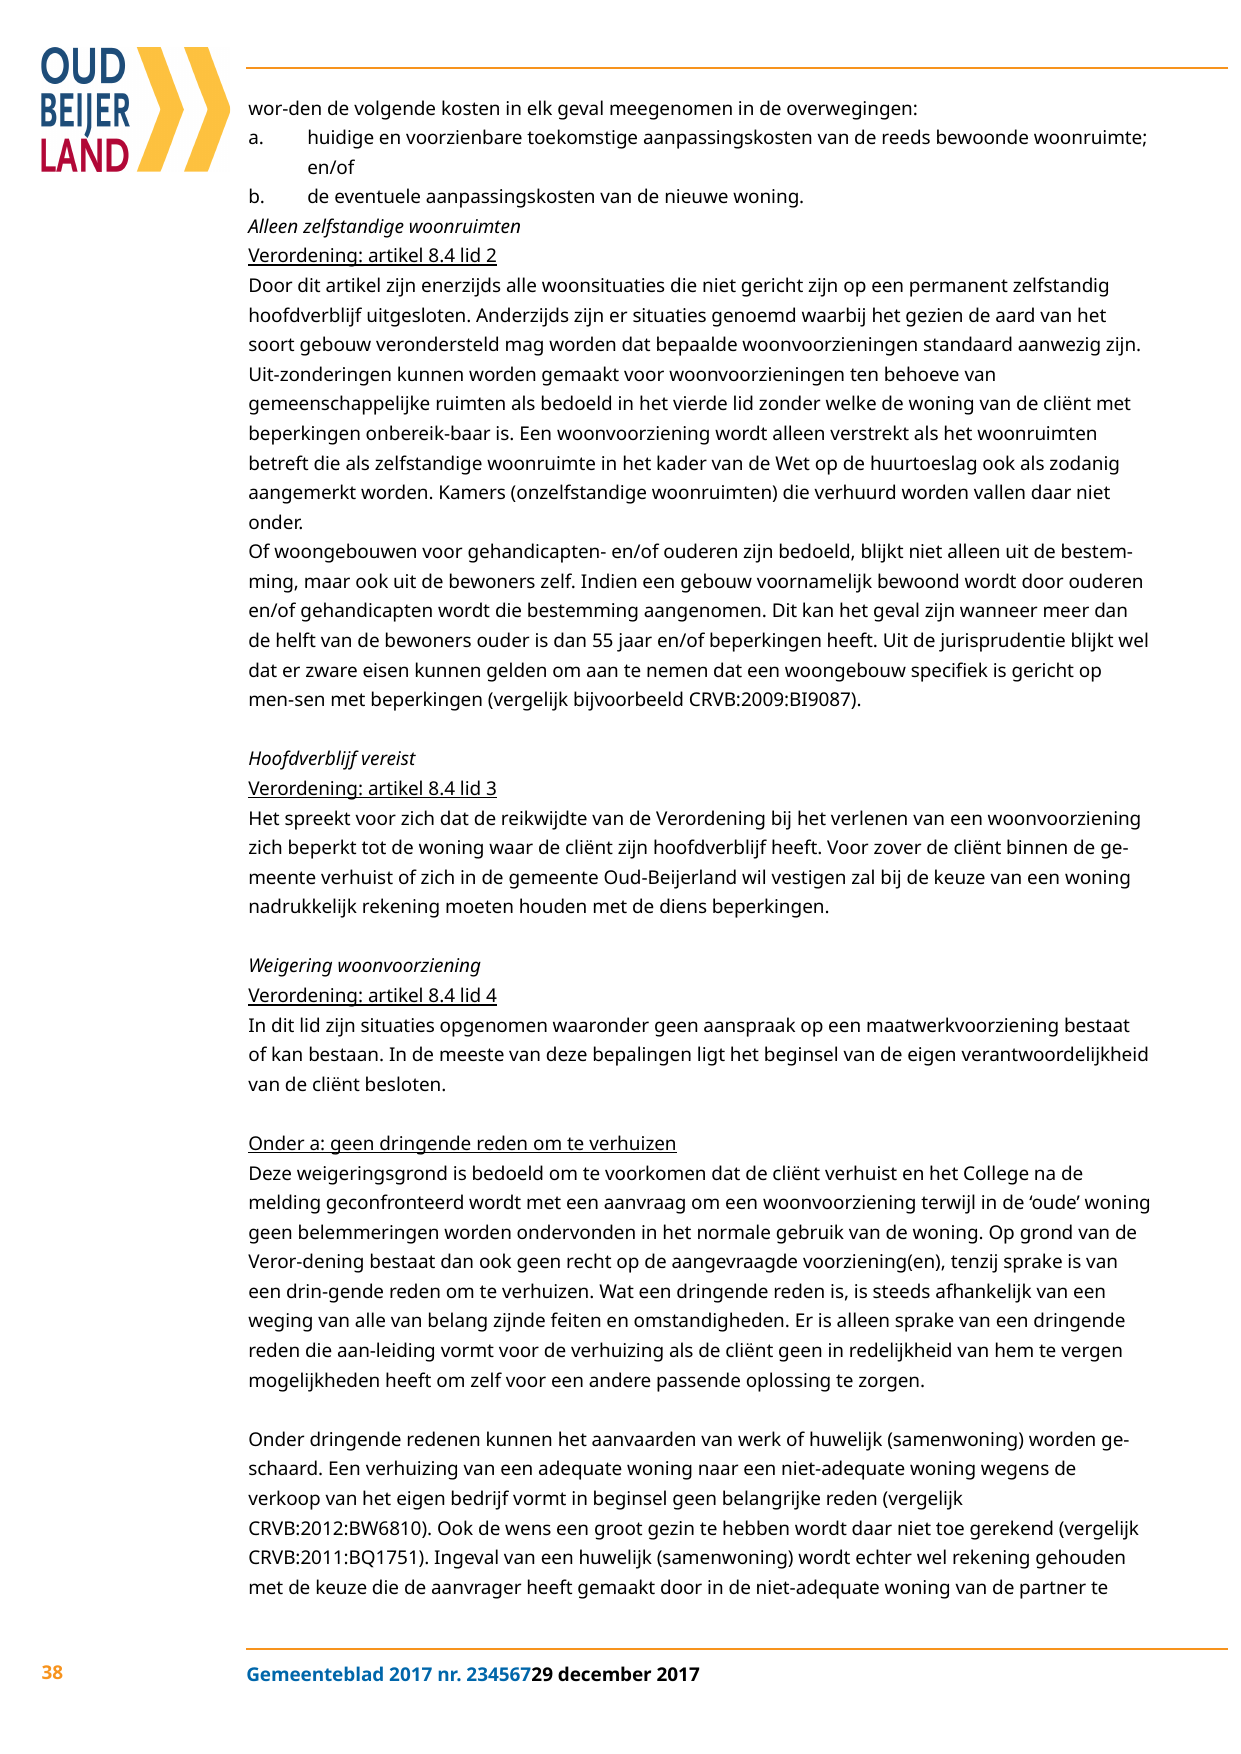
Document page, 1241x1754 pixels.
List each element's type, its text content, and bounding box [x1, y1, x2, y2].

text Alleen zelfstandige woonruimten [248, 213, 1152, 239]
text Of woongebouwen voor gehandicapten- en/of ouderen zijn bedoeld, blijkt niet alleen uit de bestem-ming, maar ook uit de bewoners zelf. Indien een gebouw voornamelijk bewoond wordt door ouderen en/of gehandicapten wordt die bestemming aangenomen. Dit kan het geval zijn wanneer meer dan de helft van de bewoners ouder is dan 55 jaar en/of beperkingen heeft. Uit de jurisprudentie blijkt wel dat er zware eisen kunnen gelden om aan te nemen dat een woongebouw specifiek is gericht op men-sen met beperkingen (vergelijk bijvoorbeeld CRVB:2009:BI9087). [248, 538, 1152, 712]
text Onder dringende redenen kunnen het aanvaarden van werk of huwelijk (samenwoning) worden ge-schaard. Een verhuizing van een adequate woning naar een niet-adequate woning wegens de verkoop van het eigen bedrijf vormt in beginsel geen belangrijke reden (vergelijk CRVB:2012:BW6810). Ook de wens een groot gezin te hebben wordt daar niet toe gerekend (vergelijk CRVB:2011:BQ1751). Ingeval van een huwelijk (samenwoning) wordt echter wel rekening gehouden met de keuze die de aanvrager heeft gemaakt door in de niet-adequate woning van de partner te [248, 1426, 1152, 1600]
text Verordening: artikel 8.4 lid 3 [248, 775, 1152, 801]
text Door dit artikel zijn enerzijds alle woonsituaties die niet gericht zijn op een permanent zelfstandig hoofdverblijf uitgesloten. Anderzijds zijn er situaties genoemd waarbij het gezien de aard van het soort gebouw verondersteld mag worden dat bepaalde woonvoorzieningen standaard aanwezig zijn. Uit-zonderingen kunnen worden gemaakt voor woonvoorzieningen ten behoeve van gemeenschappelijke ruimten als bedoeld in het vierde lid zonder welke de woning van de cliënt met beperkingen onbereik-baar is. Een woonvoorziening wordt alleen verstrekt als het woonruimten betreft die als zelfstandige woonruimte in het kader van de Wet op de huurtoeslag ook als zodanig aangemerkt worden. Kamers (onzelfstandige woonruimten) die verhuurd worden vallen daar niet onder. [248, 272, 1152, 535]
text wor-den de volgende kosten in elk geval meegenomen in de overwegingen: [248, 95, 1152, 121]
text Weigering woonvoorziening [248, 953, 1152, 978]
picture [41, 47, 231, 172]
text Hoofdverblijf vereist [248, 746, 1152, 771]
text In dit lid zijn situaties opgenomen waaronder geen aanspraak op een maatwerkvoorziening bestaat of kan bestaan. In de meeste van deze bepalingen ligt het beginsel van de eigen verantwoordelijkheid van de cliënt besloten. [248, 1012, 1152, 1097]
list de eventuele aanpassingskosten van de nieuwe woning. [248, 183, 1152, 209]
list huidige en voorzienbare toekomstige aanpassingskosten van de reeds bewoonde woonruimte; en/of [248, 124, 1152, 180]
text Onder a: geen dringende reden om te verhuizen [248, 1130, 1152, 1156]
text Het spreekt voor zich dat de reikwijdte van de Verordening bij het verlenen van een woonvoorziening zich beperkt tot de woning waar de cliënt zijn hoofdverblijf heeft. Voor zover de cliënt binnen de ge-meente verhuist of zich in de gemeente Oud-Beijerland wil vestigen zal bij de keuze van een woning nadrukkelijk rekening moeten houden met de diens beperkingen. [248, 805, 1152, 919]
text Verordening: artikel 8.4 lid 2 [248, 243, 1152, 268]
text Deze weigeringsgrond is bedoeld om te voorkomen dat de cliënt verhuist en het College na de melding geconfronteerd wordt met een aanvraag om een woonvoorziening terwijl in de ‘oude’ woning geen belemmeringen worden ondervonden in het normale gebruik van de woning. Op grond van de Veror-dening bestaat dan ook geen recht op de aangevraagde voorziening(en), tenzij sprake is van een drin-gende reden om te verhuizen. Wat een dringende reden is, is steeds afhankelijk van een weging van alle van belang zijnde feiten en omstandigheden. Er is alleen sprake van een dringende reden die aan-leiding vormt voor de verhuizing als de cliënt geen in redelijkheid van hem te vergen mogelijkheden heeft om zelf voor een andere passende oplossing te zorgen. [248, 1160, 1152, 1393]
text Verordening: artikel 8.4 lid 4 [248, 982, 1152, 1008]
